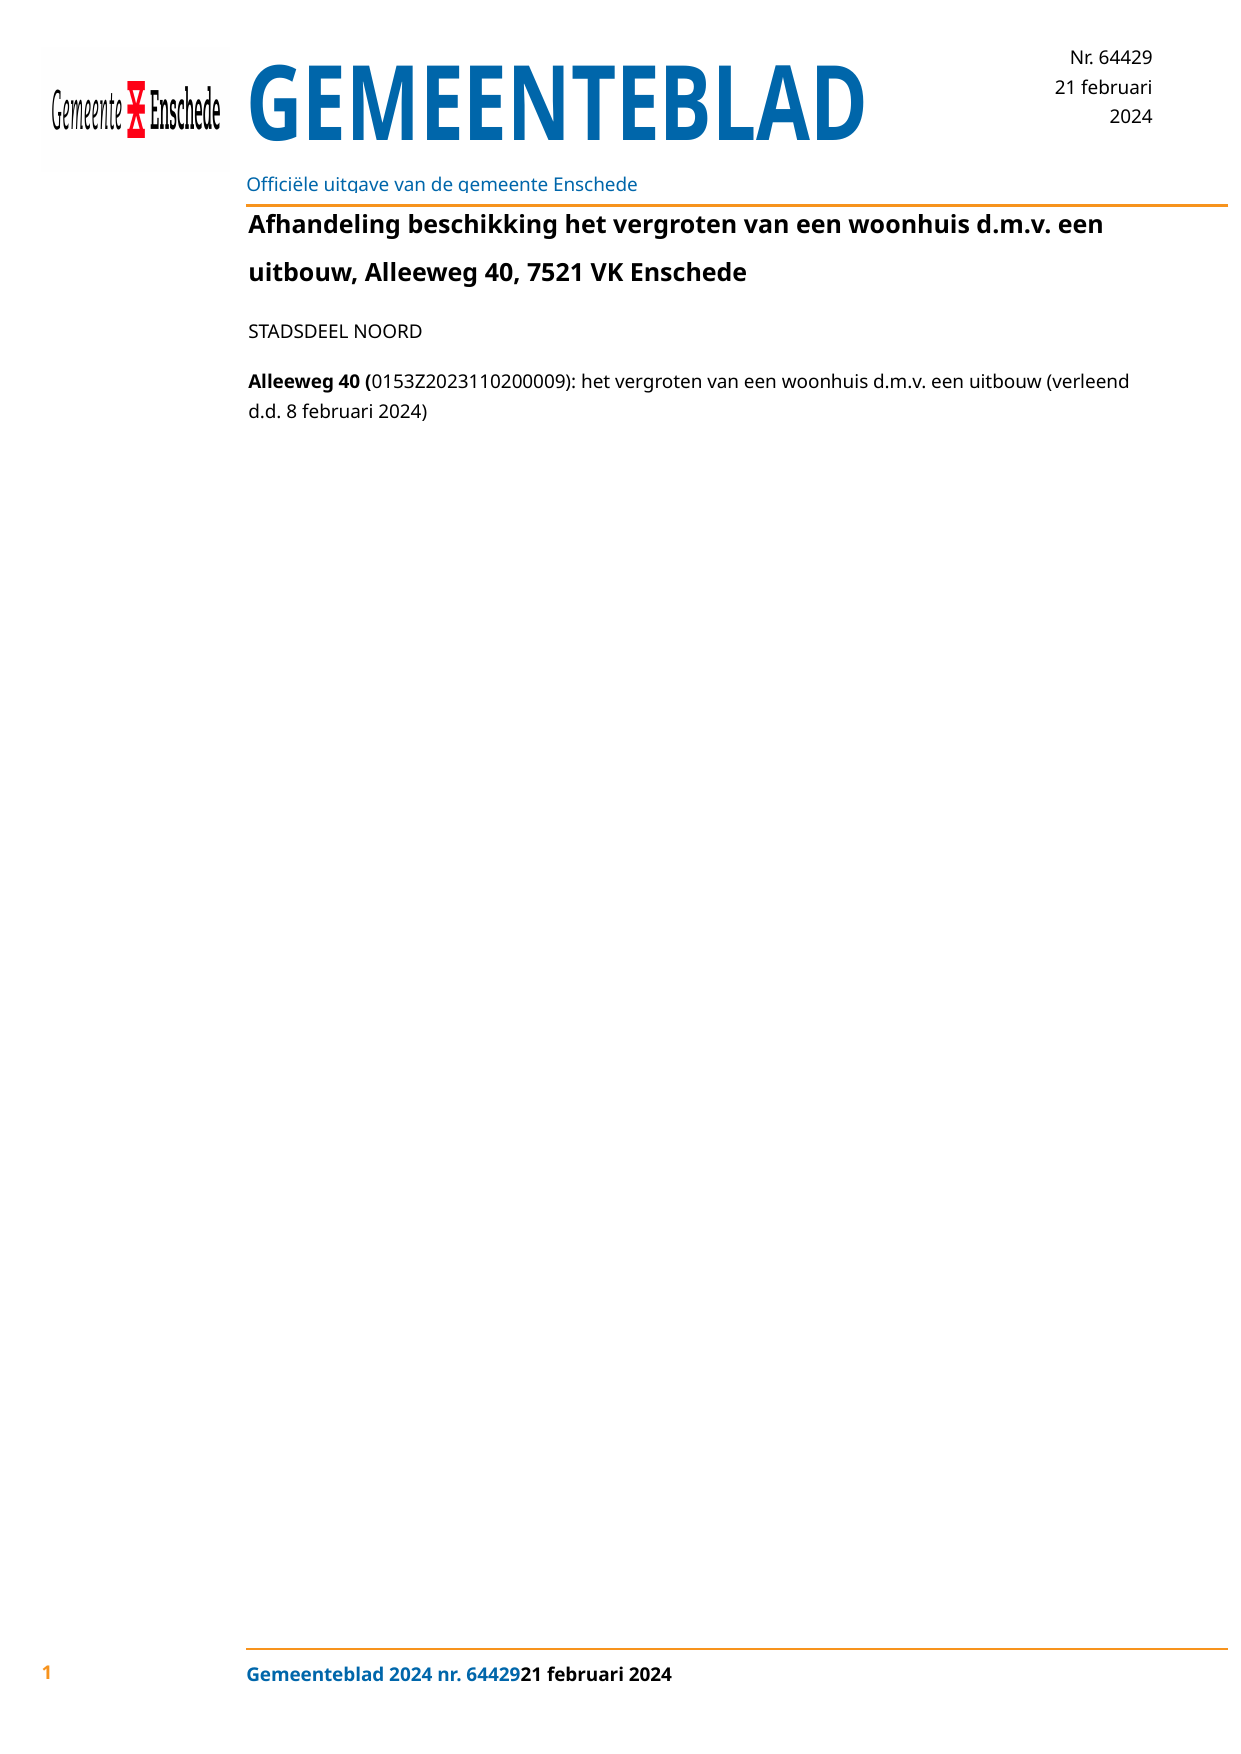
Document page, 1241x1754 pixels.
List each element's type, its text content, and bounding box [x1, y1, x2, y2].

text Alleeweg 40 (0153Z2023110200009): het vergroten van een woonhuis d.m.v. een uitbouw (verleend d.d. 8 februari 2024) [248, 368, 1152, 424]
picture [41, 47, 231, 172]
text STADSDEEL NOORD [248, 318, 1152, 344]
text Afhandeling beschikking het vergroten van een woonhuis d.m.v. een uitbouw, Alleeweg 40, 7521 VK Enschede [248, 207, 1152, 288]
